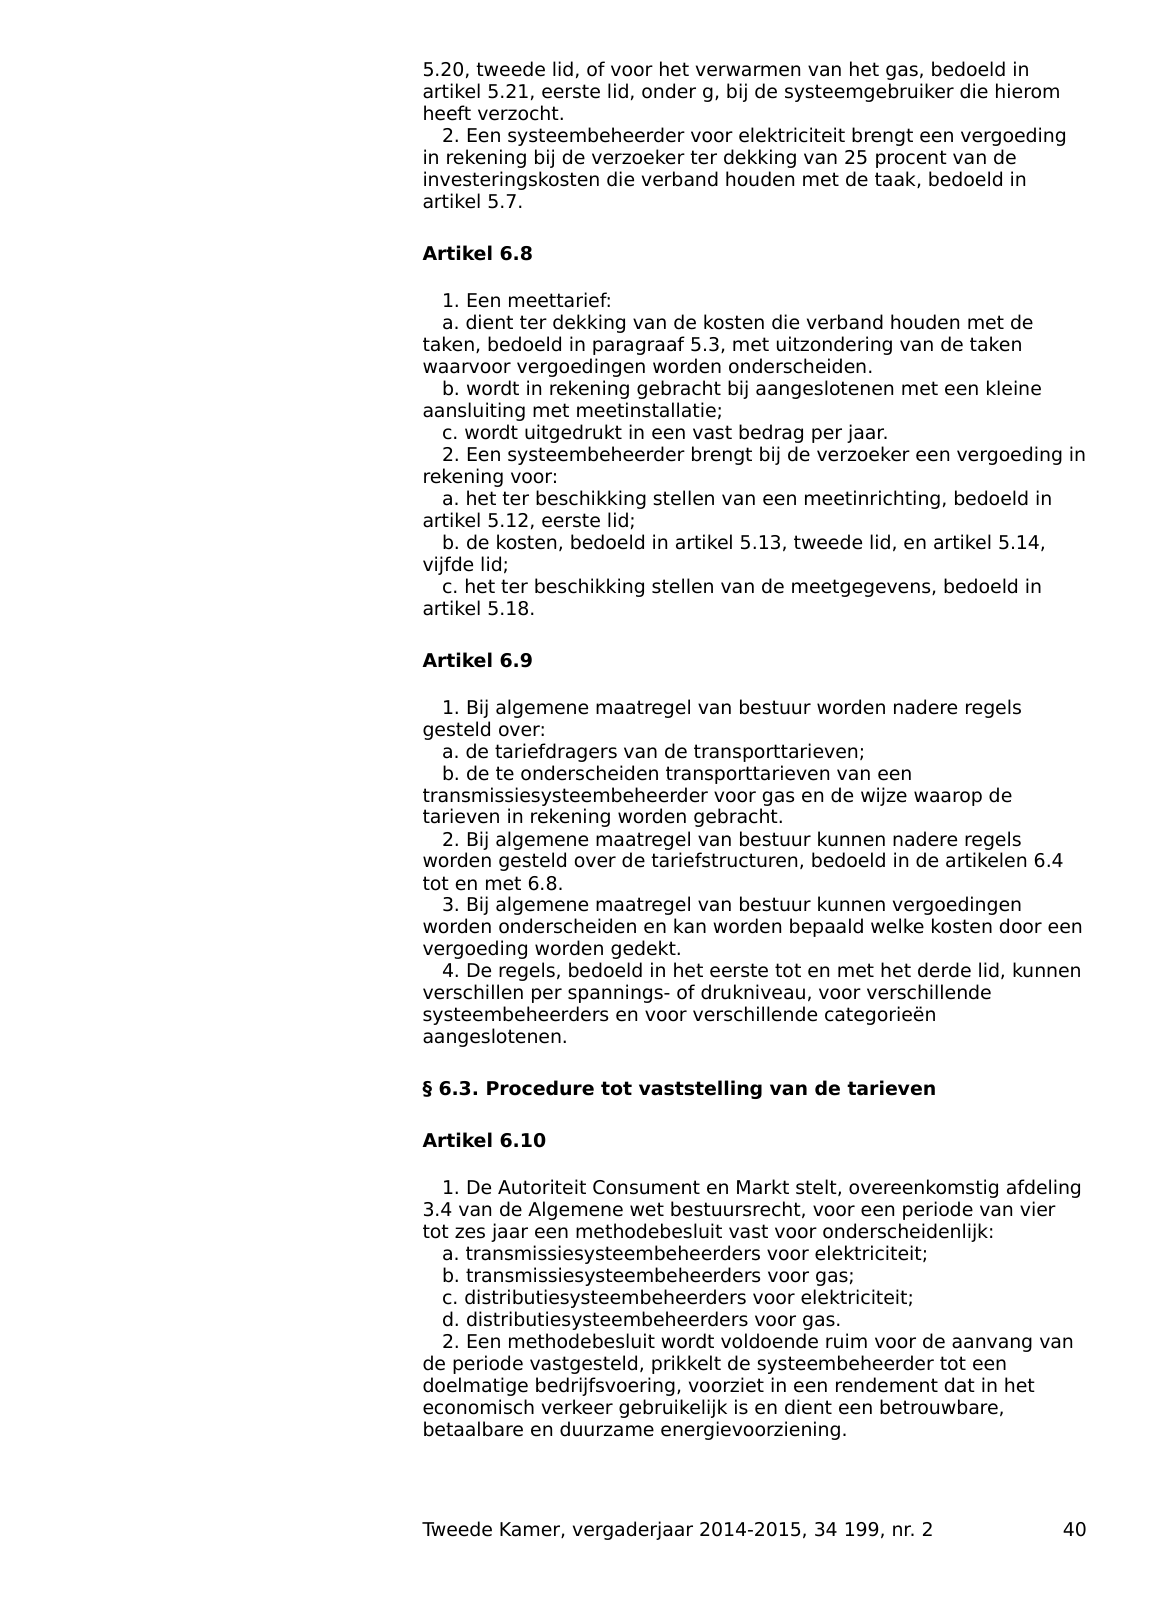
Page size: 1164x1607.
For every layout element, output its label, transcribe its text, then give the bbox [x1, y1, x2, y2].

text 2. Een systeembeheerder voor elektriciteit brengt een vergoeding in rekening bij de verzoeker ter dekking van 25 procent van de investeringskosten die verband houden met de taak, bedoeld in artikel 5.7. [422, 125, 1087, 213]
text b. wordt in rekening gebracht bij aangeslotenen met een kleine aansluiting met meetinstallatie; [422, 378, 1087, 422]
text c. distributiesysteembeheerders voor elektriciteit; [422, 1287, 1087, 1309]
subtitle Artikel 6.10 [422, 1130, 1087, 1152]
text c. het ter beschikking stellen van de meetgegevens, bedoeld in artikel 5.18. [422, 576, 1087, 619]
text b. de te onderscheiden transporttarieven van een transmissiesysteembeheerder voor gas en de wijze waarop de tarieven in rekening worden gebracht. [422, 762, 1087, 828]
text 2. Een methodebesluit wordt voldoende ruim voor de aanvang van de periode vastgesteld, prikkelt de systeembeheerder tot een doelmatige bedrijfsvoering, voorziet in een rendement dat in het economisch verkeer gebruikelijk is en dient een betrouwbare, betaalbare en duurzame energievoorziening. [422, 1331, 1087, 1441]
subtitle § 6.3. Procedure tot vaststelling van de tarieven [422, 1078, 1087, 1100]
subtitle Artikel 6.8 [422, 243, 1087, 265]
text 1. Een meettarief: [422, 290, 1087, 312]
text 3. Bij algemene maatregel van bestuur kunnen vergoedingen worden onderscheiden en kan worden bepaald welke kosten door een vergoeding worden gedekt. [422, 894, 1087, 960]
text 2. Een systeembeheerder brengt bij de verzoeker een vergoeding in rekening voor: [422, 444, 1087, 488]
text 2. Bij algemene maatregel van bestuur kunnen nadere regels worden gesteld over de tariefstructuren, bedoeld in de artikelen 6.4 tot en met 6.8. [422, 828, 1087, 894]
text a. transmissiesysteembeheerders voor elektriciteit; [422, 1243, 1087, 1265]
text a. dient ter dekking van de kosten die verband houden met de taken, bedoeld in paragraaf 5.3, met uitzondering van de taken waarvoor vergoedingen worden onderscheiden. [422, 312, 1087, 378]
text 1. Bij algemene maatregel van bestuur worden nadere regels gesteld over: [422, 697, 1087, 741]
text a. het ter beschikking stellen van een meetinrichting, bedoeld in artikel 5.12, eerste lid; [422, 488, 1087, 532]
text b. de kosten, bedoeld in artikel 5.13, tweede lid, en artikel 5.14, vijfde lid; [422, 532, 1087, 576]
text d. distributiesysteembeheerders voor gas. [422, 1309, 1087, 1331]
text 1. De Autoriteit Consument en Markt stelt, overeenkomstig afdeling 3.4 van de Algemene wet bestuursrecht, voor een periode van vier tot zes jaar een methodebesluit vast voor onderscheidenlijk: [422, 1177, 1087, 1243]
subtitle Artikel 6.9 [422, 649, 1087, 672]
text a. de tariefdragers van de transporttarieven; [422, 741, 1087, 762]
text b. transmissiesysteembeheerders voor gas; [422, 1265, 1087, 1287]
text 5.20, tweede lid, of voor het verwarmen van het gas, bedoeld in artikel 5.21, eerste lid, onder g, bij de systeemgebruiker die hierom heeft verzocht. [422, 59, 1087, 125]
text c. wordt uitgedrukt in een vast bedrag per jaar. [422, 422, 1087, 444]
text 4. De regels, bedoeld in het eerste tot en met het derde lid, kunnen verschillen per spannings- of drukniveau, voor verschillende systeembeheerders en voor verschillende categorieën aangeslotenen. [422, 960, 1087, 1048]
